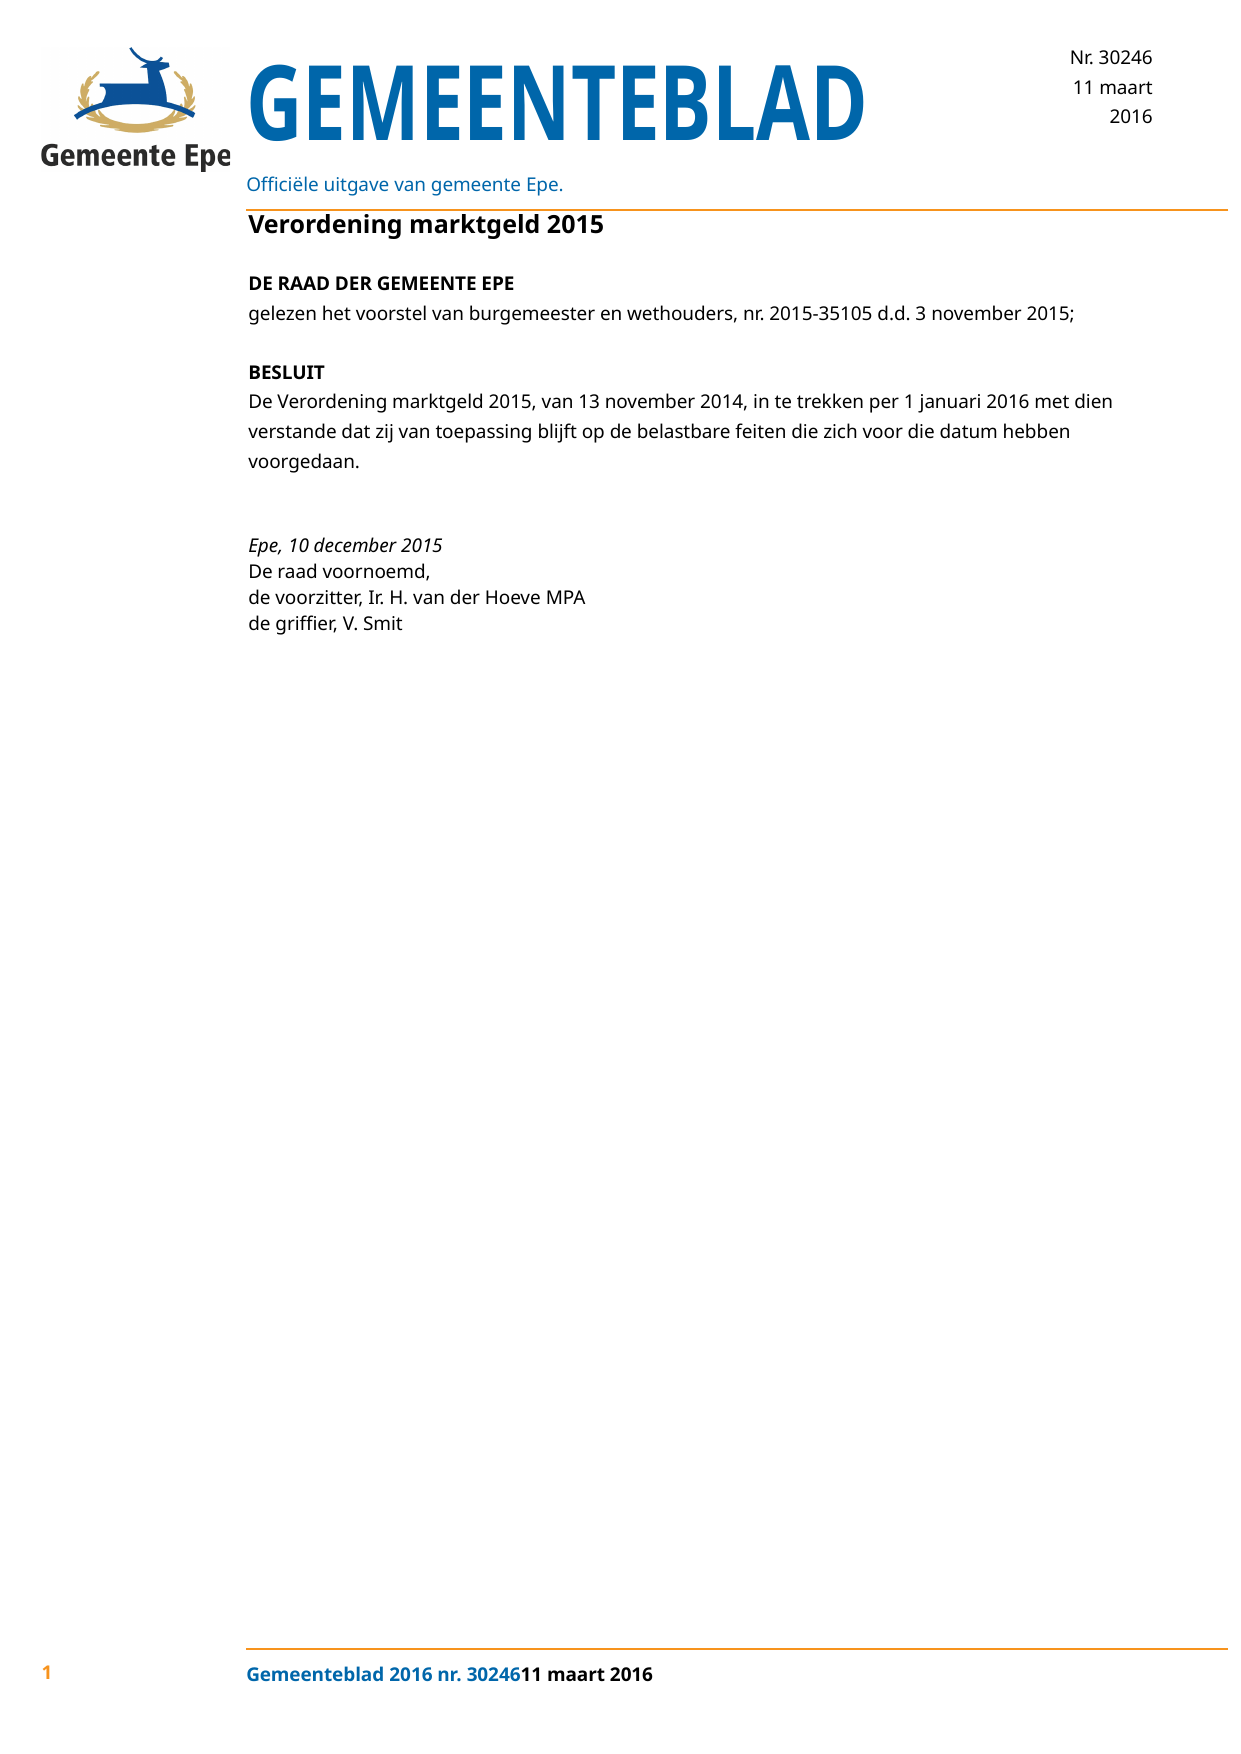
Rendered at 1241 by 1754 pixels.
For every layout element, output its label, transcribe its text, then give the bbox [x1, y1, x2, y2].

text gelezen het voorstel van burgemeester en wethouders, nr. 2015-35105 d.d. 3 november 2015; [248, 300, 1152, 326]
text De raad voornoemd, [248, 558, 1152, 584]
text Epe, 10 december 2015 [248, 533, 1152, 558]
text Verordening marktgeld 2015 [248, 211, 1152, 241]
text De Verordening marktgeld 2015, van 13 november 2014, in te trekken per 1 januari 2016 met dien verstande dat zij van toepassing blijft op de belastbare feiten die zich voor die datum hebben voorgedaan. [248, 389, 1152, 473]
text BESLUIT [248, 359, 1152, 385]
text de griffier, V. Smit [248, 610, 1152, 636]
text DE RAAD DER GEMEENTE EPE [248, 270, 1152, 296]
picture [41, 47, 231, 172]
text de voorzitter, Ir. H. van der Hoeve MPA [248, 584, 1152, 610]
